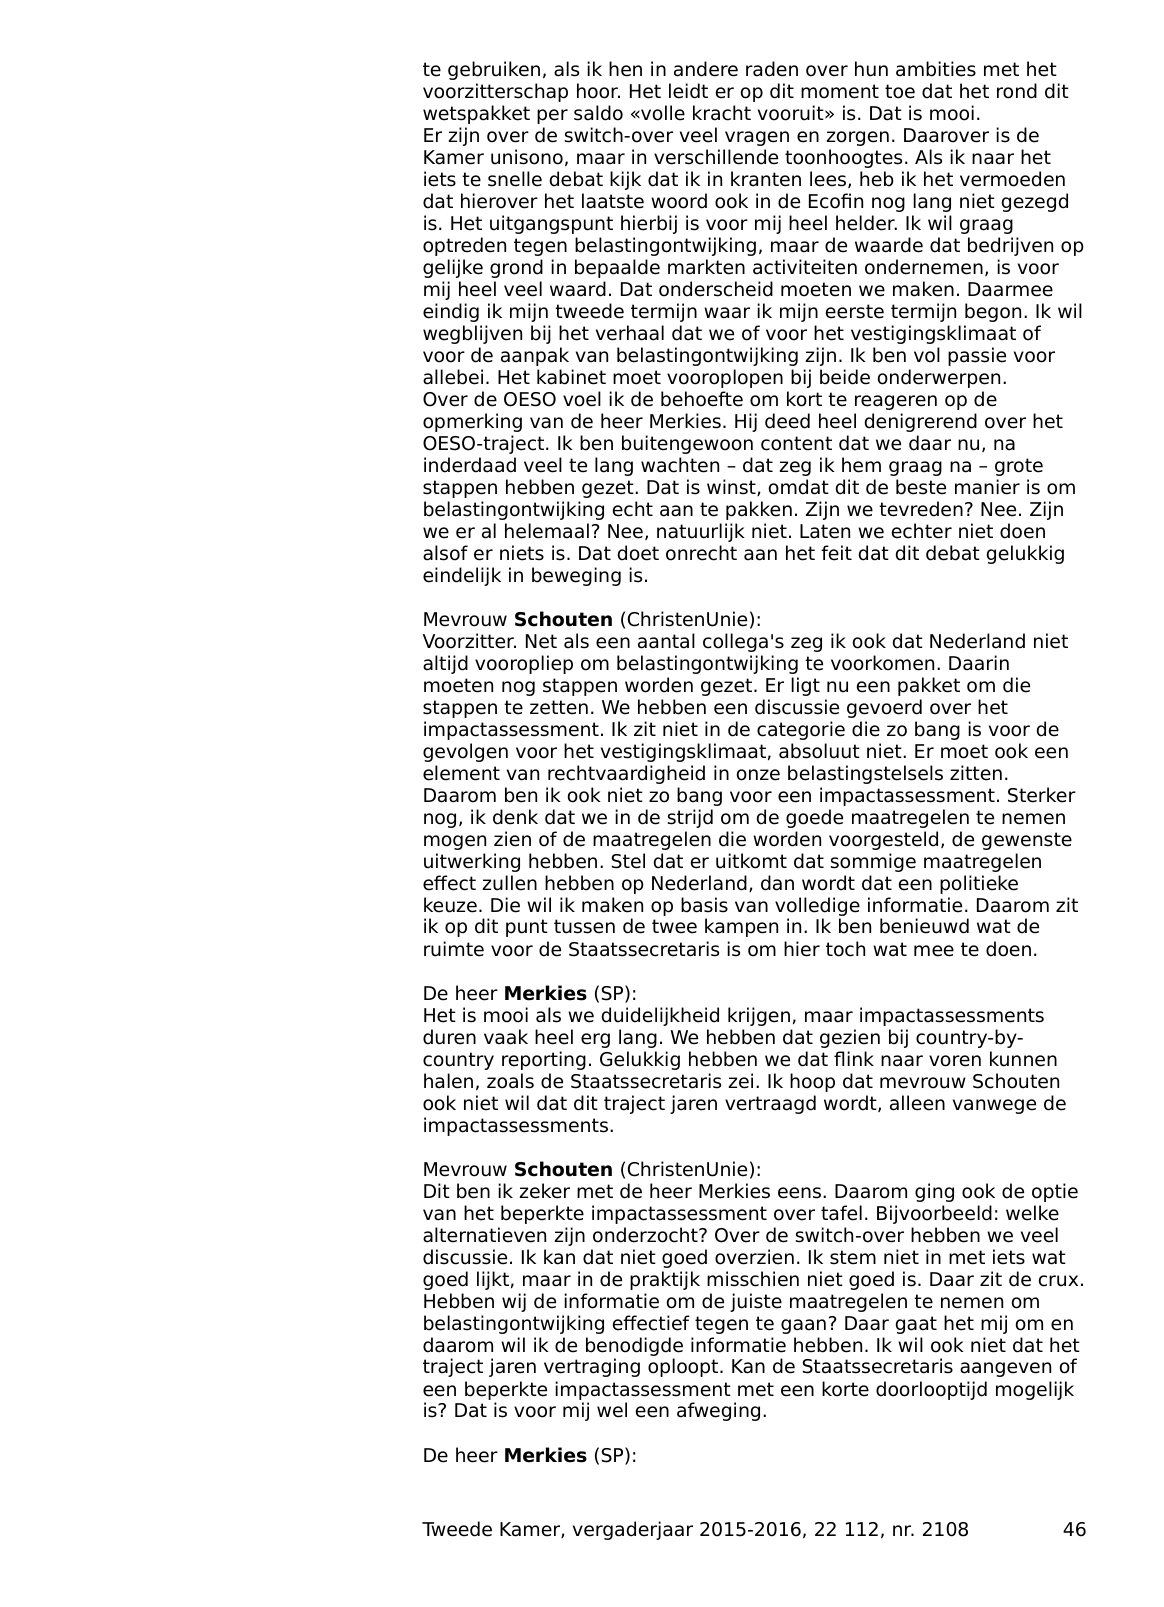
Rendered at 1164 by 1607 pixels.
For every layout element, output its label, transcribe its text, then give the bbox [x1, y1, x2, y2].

text Mevrouw Schouten (ChristenUnie): [422, 609, 1087, 631]
text Over de OESO voel ik de behoefte om kort te reageren op de opmerking van de heer Merkies. Hij deed heel denigrerend over het OESO-traject. Ik ben buitengewoon content dat we daar nu, na inderdaad veel te lang wachten – dat zeg ik hem graag na – grote stappen hebben gezet. Dat is winst, omdat dit de beste manier is om belastingontwijking echt aan te pakken. Zijn we tevreden? Nee. Zijn we er al helemaal? Nee, natuurlijk niet. Laten we echter niet doen alsof er niets is. Dat doet onrecht aan het feit dat dit debat gelukkig eindelijk in beweging is. [422, 389, 1087, 587]
text Het is mooi als we duidelijkheid krijgen, maar impactassessments duren vaak heel erg lang. We hebben dat gezien bij country-by-country reporting. Gelukkig hebben we dat flink naar voren kunnen halen, zoals de Staatssecretaris zei. Ik hoop dat mevrouw Schouten ook niet wil dat dit traject jaren vertraagd wordt, alleen vanwege de impactassessments. [422, 1004, 1087, 1136]
text De heer Merkies (SP): [422, 983, 1087, 1004]
text Er zijn over de switch-over veel vragen en zorgen. Daarover is de Kamer unisono, maar in verschillende toonhoogtes. Als ik naar het iets te snelle debat kijk dat ik in kranten lees, heb ik het vermoeden dat hierover het laatste woord ook in de Ecofin nog lang niet gezegd is. Het uitgangspunt hierbij is voor mij heel helder. Ik wil graag optreden tegen belastingontwijking, maar de waarde dat bedrijven op gelijke grond in bepaalde markten activiteiten ondernemen, is voor mij heel veel waard. Dat onderscheid moeten we maken. Daarmee eindig ik mijn tweede termijn waar ik mijn eerste termijn begon. Ik wil wegblijven bij het verhaal dat we of voor het vestigingsklimaat of voor de aanpak van belastingontwijking zijn. Ik ben vol passie voor allebei. Het kabinet moet vooroplopen bij beide onderwerpen. [422, 125, 1087, 389]
text De heer Merkies (SP): [422, 1444, 1087, 1467]
text Voorzitter. Net als een aantal collega's zeg ik ook dat Nederland niet altijd vooropliep om belastingontwijking te voorkomen. Daarin moeten nog stappen worden gezet. Er ligt nu een pakket om die stappen te zetten. We hebben een discussie gevoerd over het impactassessment. Ik zit niet in de categorie die zo bang is voor de gevolgen voor het vestigingsklimaat, absoluut niet. Er moet ook een element van rechtvaardigheid in onze belastingstelsels zitten. Daarom ben ik ook niet zo bang voor een impactassessment. Sterker nog, ik denk dat we in de strijd om de goede maatregelen te nemen mogen zien of de maatregelen die worden voorgesteld, de gewenste uitwerking hebben. Stel dat er uitkomt dat sommige maatregelen effect zullen hebben op Nederland, dan wordt dat een politieke keuze. Die wil ik maken op basis van volledige informatie. Daarom zit ik op dit punt tussen de twee kampen in. Ik ben benieuwd wat de ruimte voor de Staatssecretaris is om hier toch wat mee te doen. [422, 631, 1087, 960]
text te gebruiken, als ik hen in andere raden over hun ambities met het voorzitterschap hoor. Het leidt er op dit moment toe dat het rond dit wetspakket per saldo «volle kracht vooruit» is. Dat is mooi. [422, 59, 1087, 125]
text Mevrouw Schouten (ChristenUnie): [422, 1159, 1087, 1181]
text Dit ben ik zeker met de heer Merkies eens. Daarom ging ook de optie van het beperkte impactassessment over tafel. Bijvoorbeeld: welke alternatieven zijn onderzocht? Over de switch-over hebben we veel discussie. Ik kan dat niet goed overzien. Ik stem niet in met iets wat goed lijkt, maar in de praktijk misschien niet goed is. Daar zit de crux. Hebben wij de informatie om de juiste maatregelen te nemen om belastingontwijking effectief tegen te gaan? Daar gaat het mij om en daarom wil ik de benodigde informatie hebben. Ik wil ook niet dat het traject jaren vertraging oploopt. Kan de Staatssecretaris aangeven of een beperkte impactassessment met een korte doorlooptijd mogelijk is? Dat is voor mij wel een afweging. [422, 1181, 1087, 1422]
